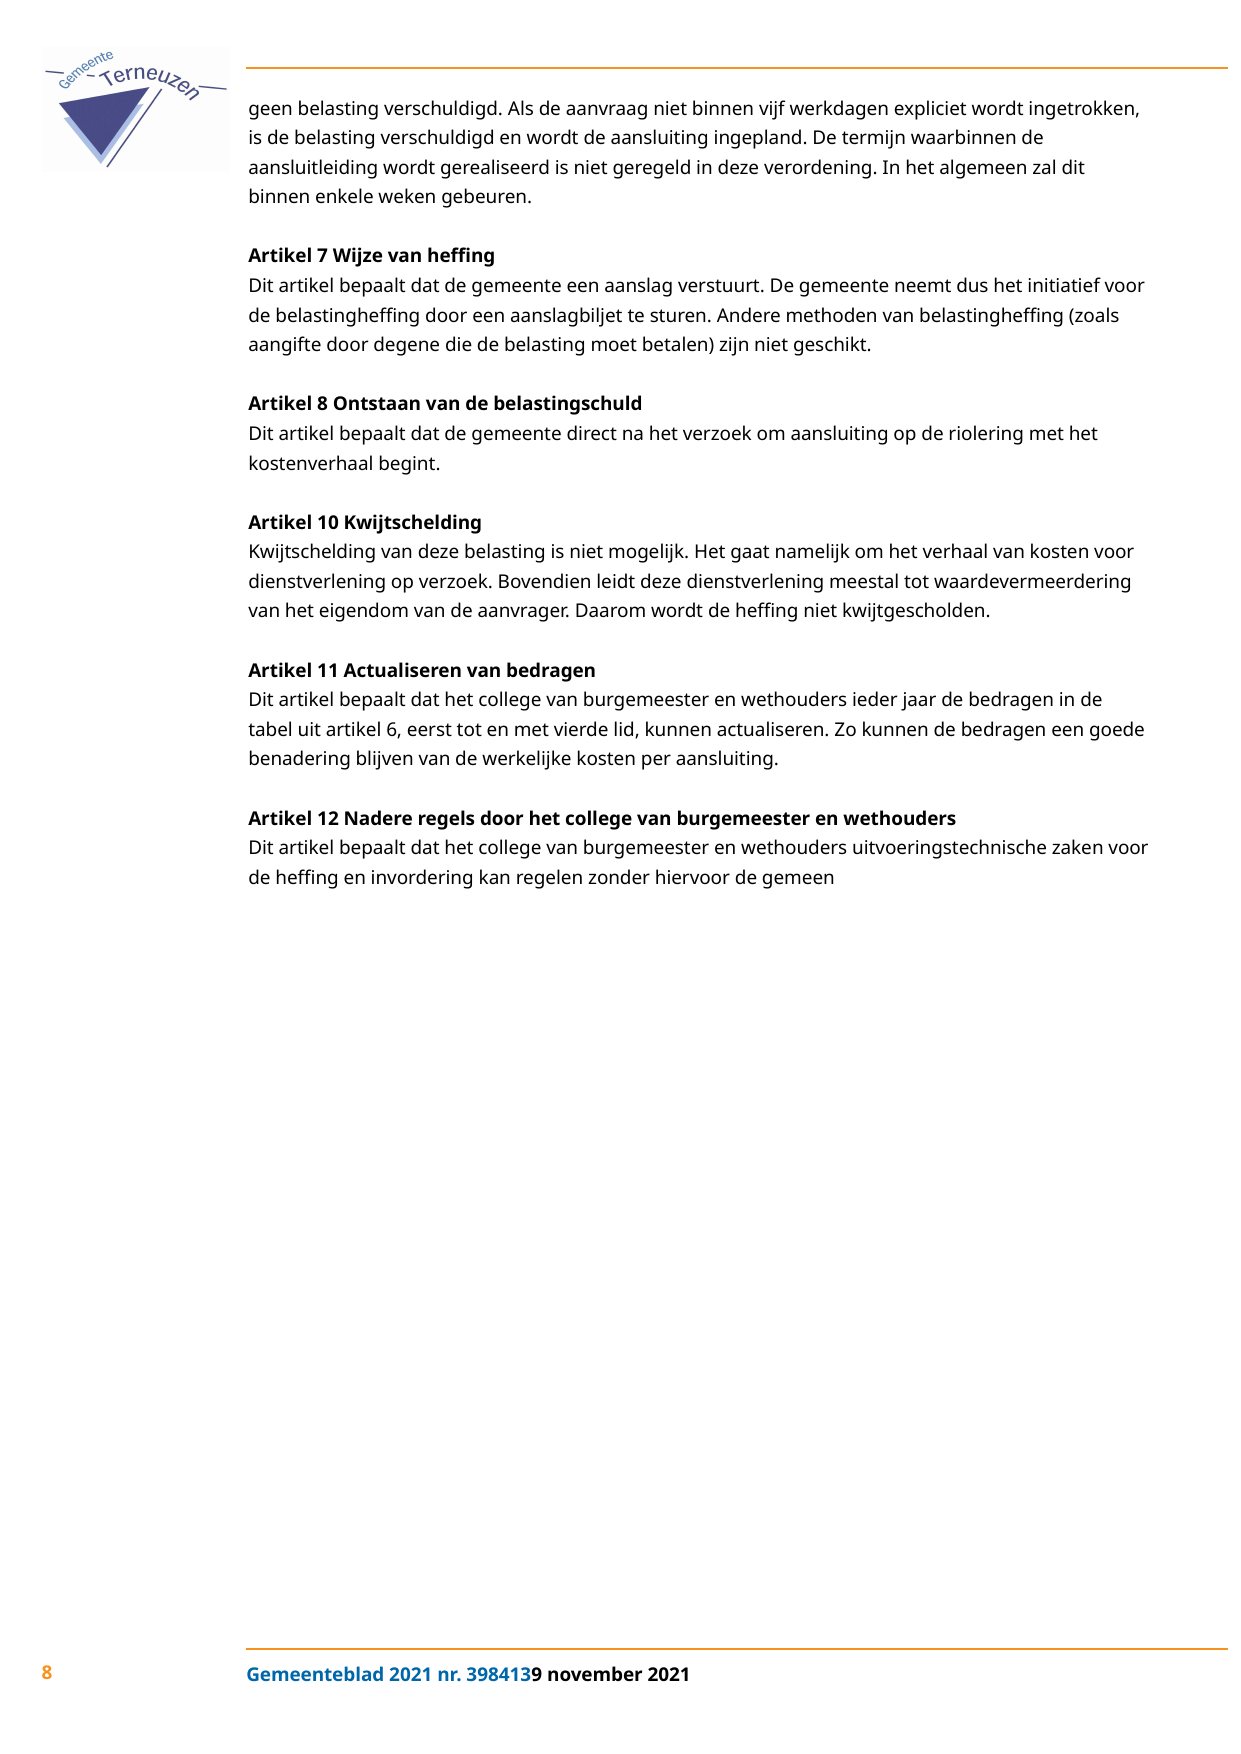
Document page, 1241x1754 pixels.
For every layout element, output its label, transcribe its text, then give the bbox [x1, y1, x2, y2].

text Artikel 12 Nadere regels door het college van burgemeester en wethouders [248, 805, 1152, 831]
text Artikel 8 Ontstaan van de belastingschuld [248, 391, 1152, 416]
text Kwijtschelding van deze belasting is niet mogelijk. Het gaat namelijk om het verhaal van kosten voor dienstverlening op verzoek. Bovendien leidt deze dienstverlening meestal tot waardevermeerdering van het eigendom van de aanvrager. Daarom wordt de heffing niet kwijtgescholden. [248, 538, 1152, 623]
text Artikel 7 Wijze van heffing [248, 243, 1152, 268]
text Dit artikel bepaalt dat de gemeente direct na het verzoek om aansluiting op de riolering met het kostenverhaal begint. [248, 420, 1152, 476]
picture [41, 47, 231, 172]
text Artikel 10 Kwijtschelding [248, 509, 1152, 535]
text Artikel 11 Actualiseren van bedragen [248, 657, 1152, 683]
text Dit artikel bepaalt dat het college van burgemeester en wethouders uitvoeringstechnische zaken voor de heffing en invordering kan regelen zonder hiervoor de gemeen [248, 834, 1152, 890]
text geen belasting verschuldigd. Als de aanvraag niet binnen vijf werkdagen expliciet wordt ingetrokken, is de belasting verschuldigd en wordt de aansluiting ingepland. De termijn waarbinnen de aansluitleiding wordt gerealiseerd is niet geregeld in deze verordening. In het algemeen zal dit binnen enkele weken gebeuren. [248, 95, 1152, 209]
text Dit artikel bepaalt dat het college van burgemeester en wethouders ieder jaar de bedragen in de tabel uit artikel 6, eerst tot en met vierde lid, kunnen actualiseren. Zo kunnen de bedragen een goede benadering blijven van de werkelijke kosten per aansluiting. [248, 686, 1152, 771]
text Dit artikel bepaalt dat de gemeente een aanslag verstuurt. De gemeente neemt dus het initiatief voor de belastingheffing door een aanslagbiljet te sturen. Andere methoden van belastingheffing (zoals aangifte door degene die de belasting moet betalen) zijn niet geschikt. [248, 272, 1152, 357]
